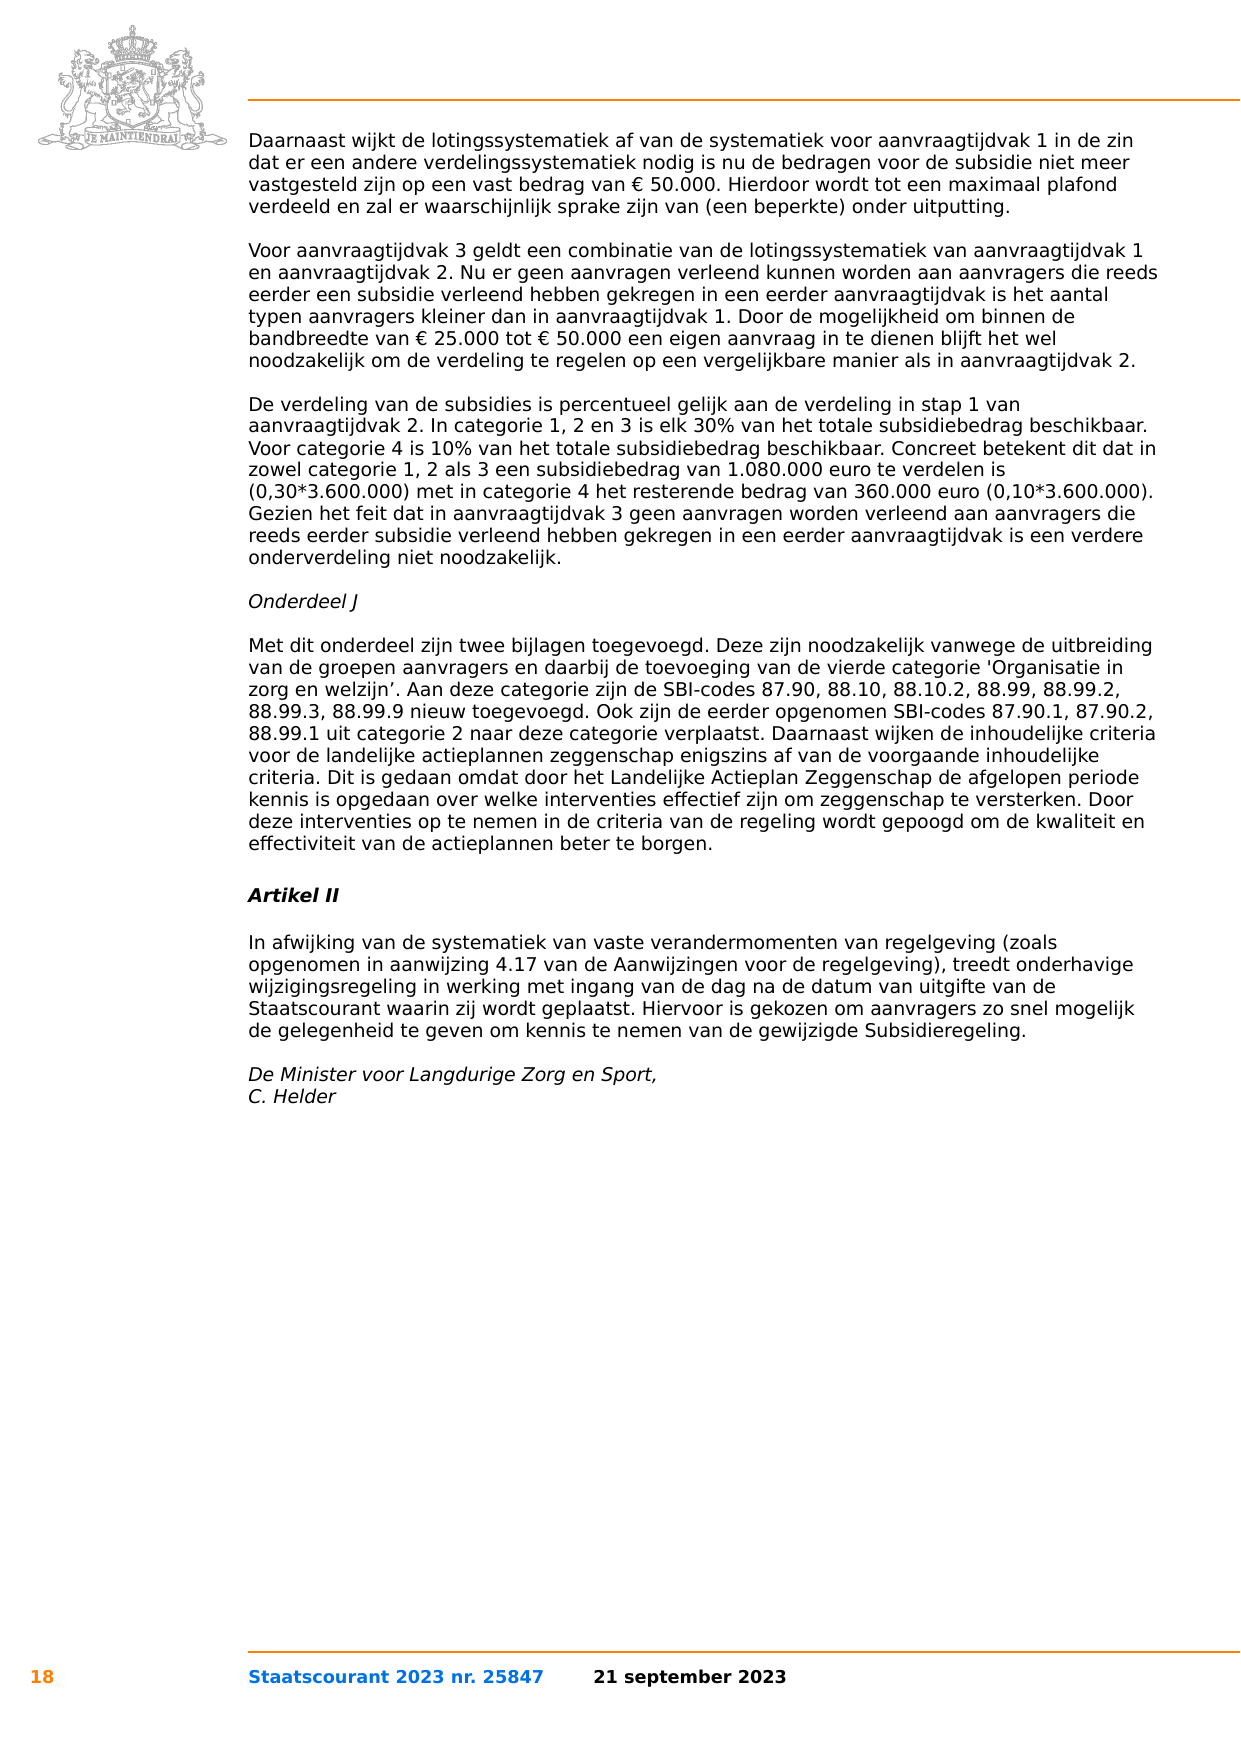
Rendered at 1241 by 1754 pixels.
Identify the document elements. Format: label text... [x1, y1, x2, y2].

text Voor aanvraagtijdvak 3 geldt een combinatie van de lotingssystematiek van aanvraagtijdvak 1 en aanvraagtijdvak 2. Nu er geen aanvragen verleend kunnen worden aan aanvragers die reeds eerder een subsidie verleend hebben gekregen in een eerder aanvraagtijdvak is het aantal typen aanvragers kleiner dan in aanvraagtijdvak 1. Door de mogelijkheid om binnen de bandbreedte van € 25.000 tot € 50.000 een eigen aanvraag in te dienen blijft het wel noodzakelijk om de verdeling te regelen op een vergelijkbare manier als in aanvraagtijdvak 2. [248, 240, 1163, 372]
text De verdeling van de subsidies is percentueel gelijk aan de verdeling in stap 1 van aanvraagtijdvak 2. In categorie 1, 2 en 3 is elk 30% van het totale subsidiebedrag beschikbaar. Voor categorie 4 is 10% van het totale subsidiebedrag beschikbaar. Concreet betekent dit dat in zowel categorie 1, 2 als 3 een subsidiebedrag van 1.080.000 euro te verdelen is (0,30*3.600.000) met in categorie 4 het resterende bedrag van 360.000 euro (0,10*3.600.000). Gezien het feit dat in aanvraagtijdvak 3 geen aanvragen worden verleend aan aanvragers die reeds eerder subsidie verleend hebben gekregen in een eerder aanvraagtijdvak is een verdere onderverdeling niet noodzakelijk. [248, 393, 1163, 569]
text Met dit onderdeel zijn twee bijlagen toegevoegd. Deze zijn noodzakelijk vanwege de uitbreiding van de groepen aanvragers en daarbij de toevoeging van de vierde categorie 'Organisatie in zorg en welzijn’. Aan deze categorie zijn de SBI-codes 87.90, 88.10, 88.10.2, 88.99, 88.99.2, 88.99.3, 88.99.9 nieuw toegevoegd. Ook zijn de eerder opgenomen SBI-codes 87.90.1, 87.90.2, 88.99.1 uit categorie 2 naar deze categorie verplaatst. Daarnaast wijken de inhoudelijke criteria voor de landelijke actieplannen zeggenschap enigszins af van de voorgaande inhoudelijke criteria. Dit is gedaan omdat door het Landelijke Actieplan Zeggenschap de afgelopen periode kennis is opgedaan over welke interventies effectief zijn om zeggenschap te versterken. Door deze interventies op te nemen in de criteria van de regeling wordt gepoogd om de kwaliteit en effectiviteit van de actieplannen beter te borgen. [248, 635, 1163, 855]
subtitle Onderdeel J [248, 591, 1163, 613]
text Daarnaast wijkt de lotingssystematiek af van de systematiek voor aanvraagtijdvak 1 in de zin dat er een andere verdelingssystematiek nodig is nu de bedragen voor de subsidie niet meer vastgesteld zijn op een vast bedrag van € 50.000. Hierdoor wordt tot een maximaal plafond verdeeld en zal er waarschijnlijk sprake zijn van (een beperkte) onder uitputting. [248, 130, 1163, 218]
subtitle Artikel II [248, 885, 1163, 907]
text De Minister voor Langdurige Zorg en Sport, C. Helder [248, 1063, 1163, 1107]
text In afwijking van de systematiek van vaste verandermomenten van regelgeving (zoals opgenomen in aanwijzing 4.17 van de Aanwijzingen voor de regelgeving), treedt onderhavige wijzigingsregeling in werking met ingang van de dag na de datum van uitgifte van de Staatscourant waarin zij wordt geplaatst. Hiervoor is gekozen om aanvragers zo snel mogelijk de gelegenheid te geven om kennis te nemen van de gewijzigde Subsidieregeling. [248, 932, 1163, 1042]
picture [38, 25, 227, 150]
